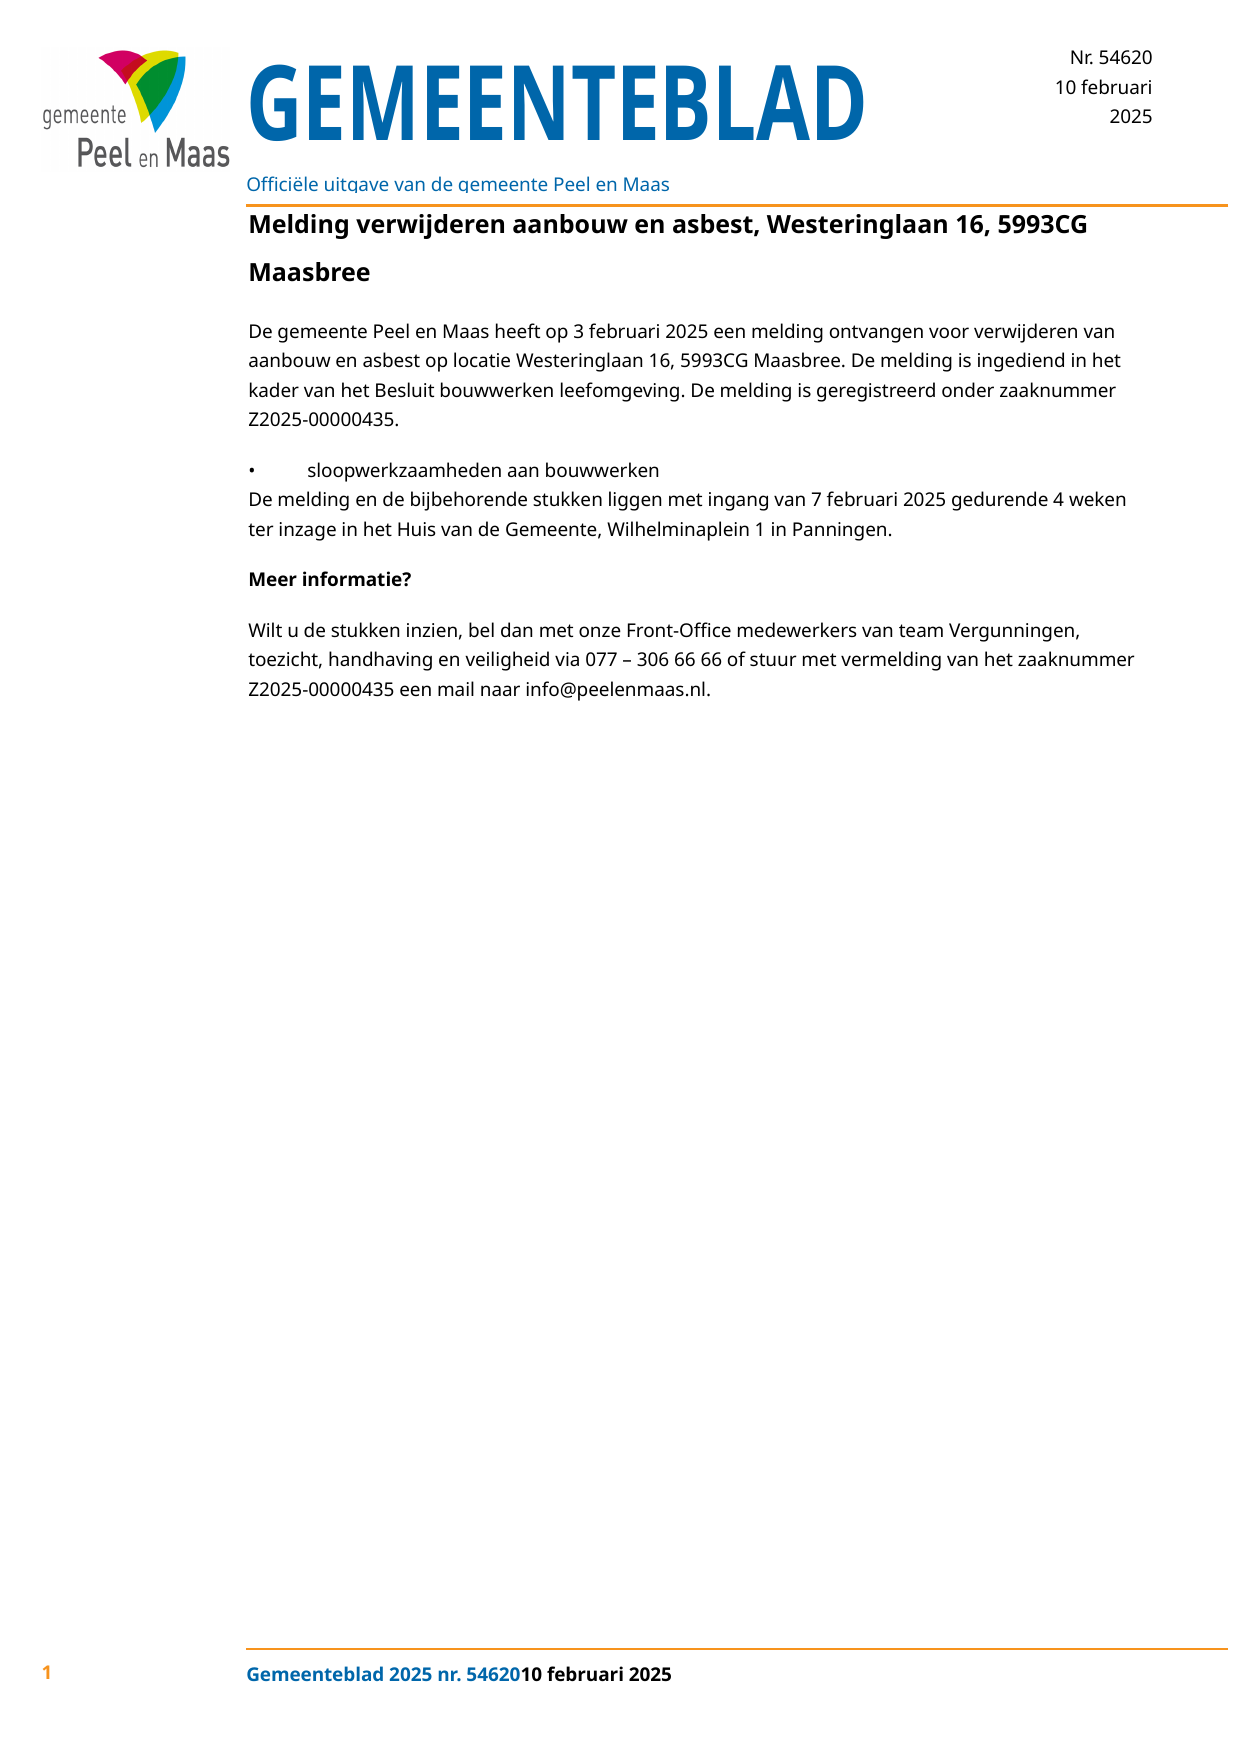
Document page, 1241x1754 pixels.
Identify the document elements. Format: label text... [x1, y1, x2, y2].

text De melding en de bijbehorende stukken liggen met ingang van 7 februari 2025 gedurende 4 weken ter inzage in het Huis van de Gemeente, Wilhelminaplein 1 in Panningen. [248, 487, 1152, 542]
text Wilt u de stukken inzien, bel dan met onze Front-Office medewerkers van team Vergunningen, toezicht, handhaving en veiligheid via 077 – 306 66 66 of stuur met vermelding van het zaaknummer Z2025-00000435 een mail naar info@peelenmaas.nl. [248, 617, 1152, 702]
text Melding verwijderen aanbouw en asbest, Westeringlaan 16, 5993CG Maasbree [248, 207, 1152, 288]
text Meer informatie? [248, 567, 1152, 592]
picture [41, 47, 231, 172]
list sloopwerkzaamheden aan bouwwerken [248, 457, 1152, 483]
text De gemeente Peel en Maas heeft op 3 februari 2025 een melding ontvangen voor verwijderen van aanbouw en asbest op locatie Westeringlaan 16, 5993CG Maasbree. De melding is ingediend in het kader van het Besluit bouwwerken leefomgeving. De melding is geregistreerd onder zaaknummer Z2025-00000435. [248, 318, 1152, 432]
